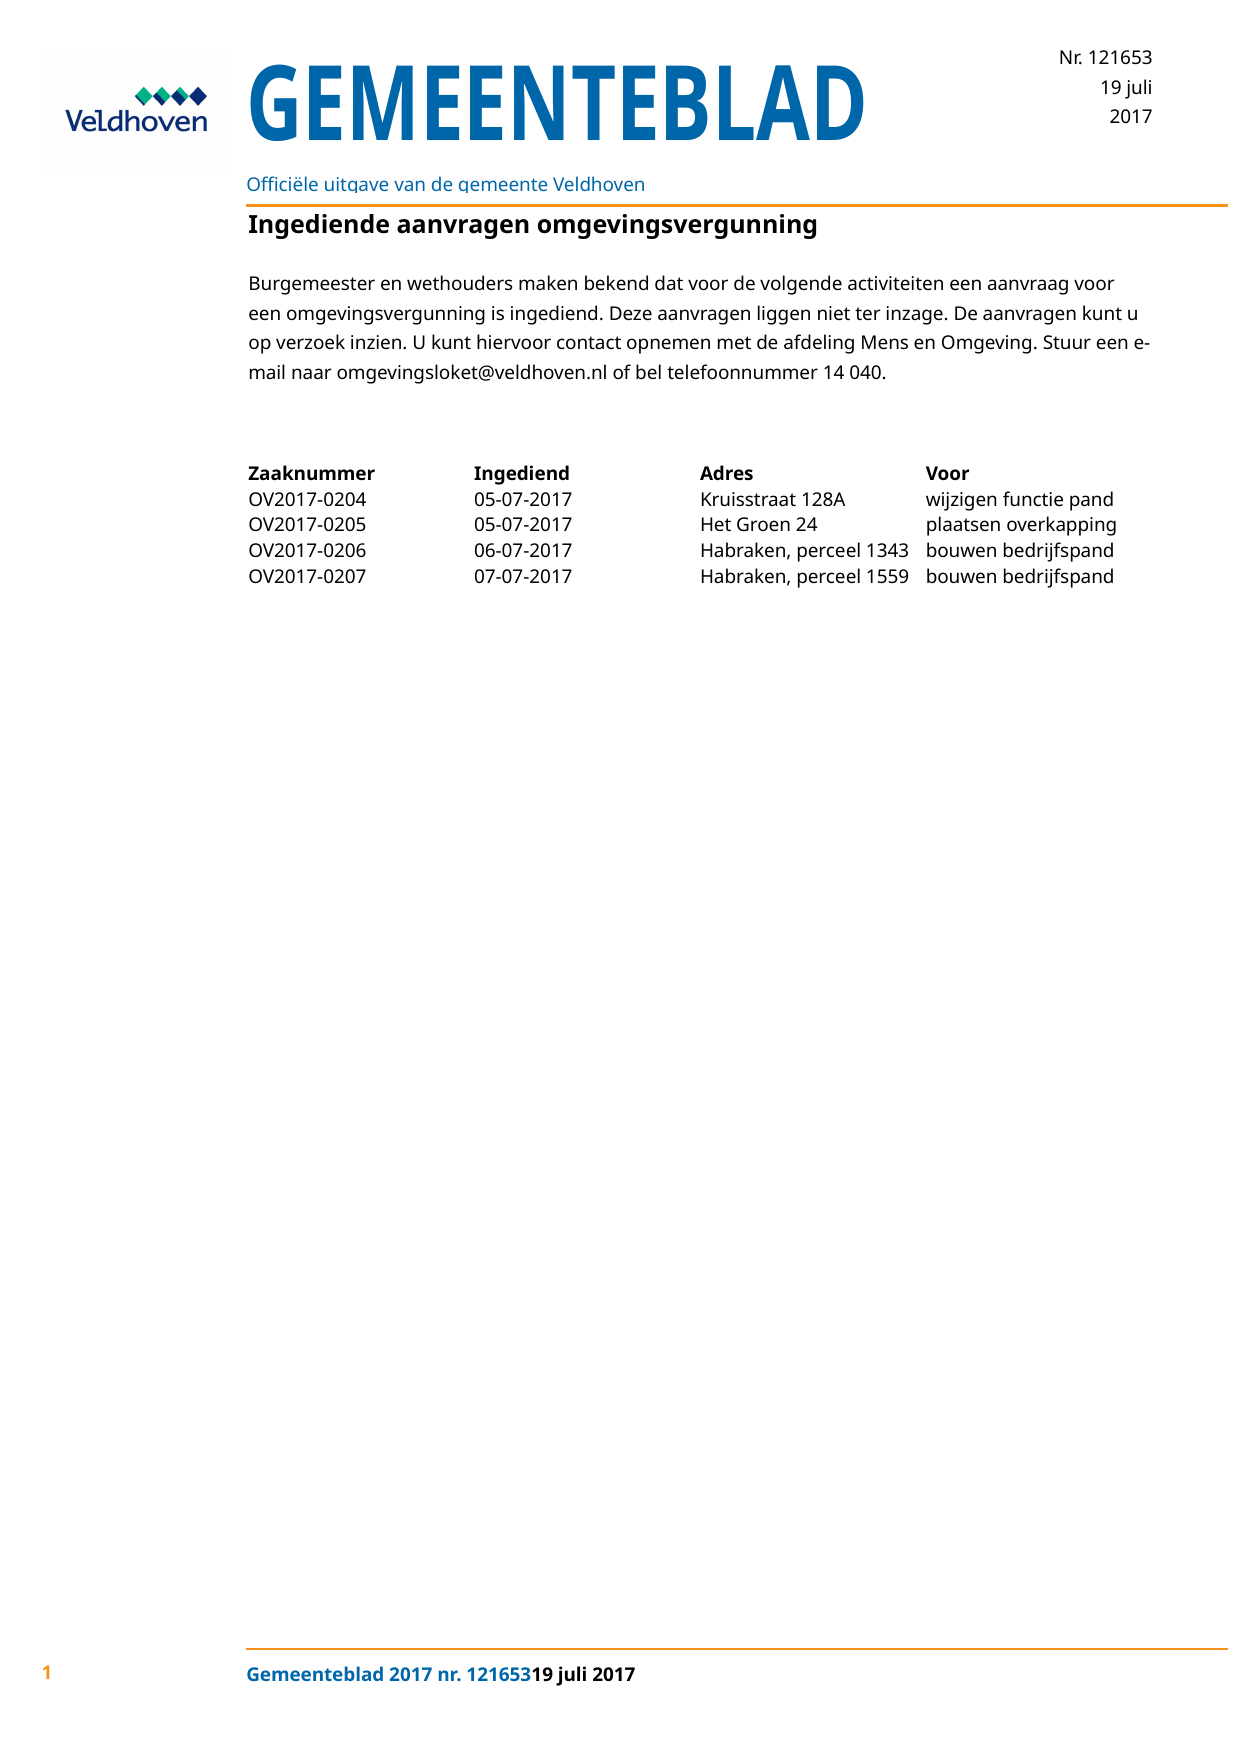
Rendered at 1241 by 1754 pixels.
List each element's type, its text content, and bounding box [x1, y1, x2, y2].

table_header Ingediend [474, 460, 700, 486]
table_cell bouwen bedrijfspand [926, 537, 1152, 563]
text Ingediende aanvragen omgevingsvergunning [248, 207, 1152, 241]
table_cell Kruisstraat 128A [700, 486, 926, 511]
picture [41, 47, 231, 172]
table_cell Het Groen 24 [700, 511, 926, 537]
table_header Zaaknummer [248, 460, 474, 486]
table_cell Habraken, perceel 1559 [700, 563, 926, 589]
table_cell OV2017-0207 [248, 563, 474, 589]
table_cell OV2017-0206 [248, 537, 474, 563]
table_header Adres [700, 460, 926, 486]
table_header Voor [926, 460, 1152, 486]
table_cell 05-07-2017 [474, 511, 700, 537]
text Burgemeester en wethouders maken bekend dat voor de volgende activiteiten een aanvraag voor een omgevingsvergunning is ingediend. Deze aanvragen liggen niet ter inzage. De aanvragen kunt u op verzoek inzien. U kunt hiervoor contact opnemen met de afdeling Mens en Omgeving. Stuur een e-mail naar omgevingsloket@veldhoven.nl of bel telefoonnummer 14 040. [248, 270, 1152, 385]
table_cell 05-07-2017 [474, 486, 700, 511]
table_cell 06-07-2017 [474, 537, 700, 563]
table_cell 07-07-2017 [474, 563, 700, 589]
table_cell Habraken, perceel 1343 [700, 537, 926, 563]
table_cell OV2017-0204 [248, 486, 474, 511]
table_cell OV2017-0205 [248, 511, 474, 537]
table_cell bouwen bedrijfspand [926, 563, 1152, 589]
table_cell wijzigen functie pand [926, 486, 1152, 511]
table_cell plaatsen overkapping [926, 511, 1152, 537]
